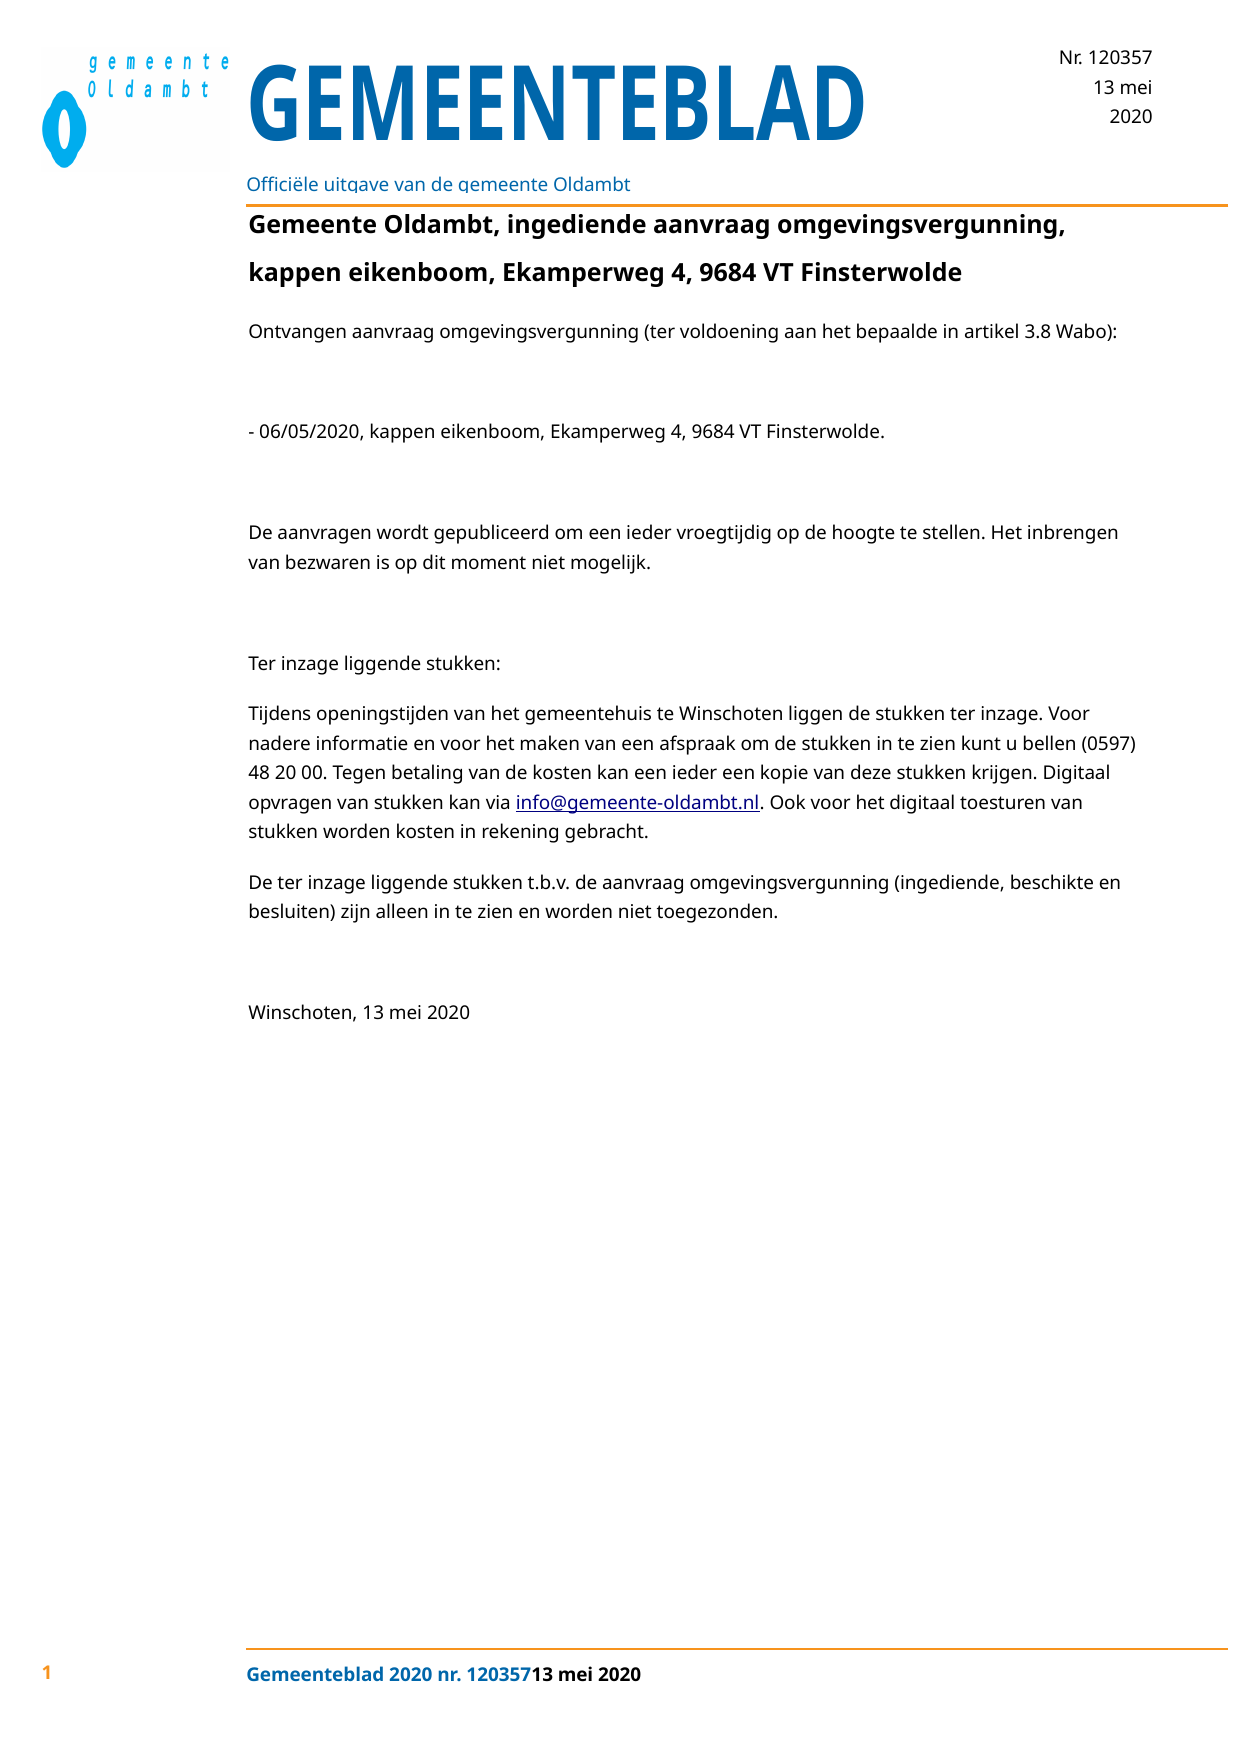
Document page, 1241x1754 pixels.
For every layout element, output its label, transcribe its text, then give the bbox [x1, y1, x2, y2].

text De aanvragen wordt gepubliceerd om een ieder vroegtijdig op de hoogte te stellen. Het inbrengen van bezwaren is op dit moment niet mogelijk. [248, 519, 1152, 575]
text - 06/05/2020, kappen eikenboom, Ekamperweg 4, 9684 VT Finsterwolde. [248, 419, 1152, 444]
text Tijdens openingstijden van het gemeentehuis te Winschoten liggen de stukken ter inzage. Voor nadere informatie en voor het maken van een afspraak om de stukken in te zien kunt u bellen (0597) 48 20 00. Tegen betaling van de kosten kan een ieder een kopie van deze stukken krijgen. Digitaal opvragen van stukken kan via info@gemeente-oldambt.nl. Ook voor het digitaal toesturen van stukken worden kosten in rekening gebracht. [248, 700, 1152, 844]
text Ontvangen aanvraag omgevingsvergunning (ter voldoening aan het bepaalde in artikel 3.8 Wabo): [248, 318, 1152, 344]
text Ter inzage liggende stukken: [248, 650, 1152, 676]
picture [41, 47, 231, 172]
text De ter inzage liggende stukken t.b.v. de aanvraag omgevingsvergunning (ingediende, beschikte en besluiten) zijn alleen in te zien en worden niet toegezonden. [248, 869, 1152, 924]
text Gemeente Oldambt, ingediende aanvraag omgevingsvergunning, kappen eikenboom, Ekamperweg 4, 9684 VT Finsterwolde [248, 207, 1152, 288]
text Winschoten, 13 mei 2020 [248, 999, 1152, 1025]
